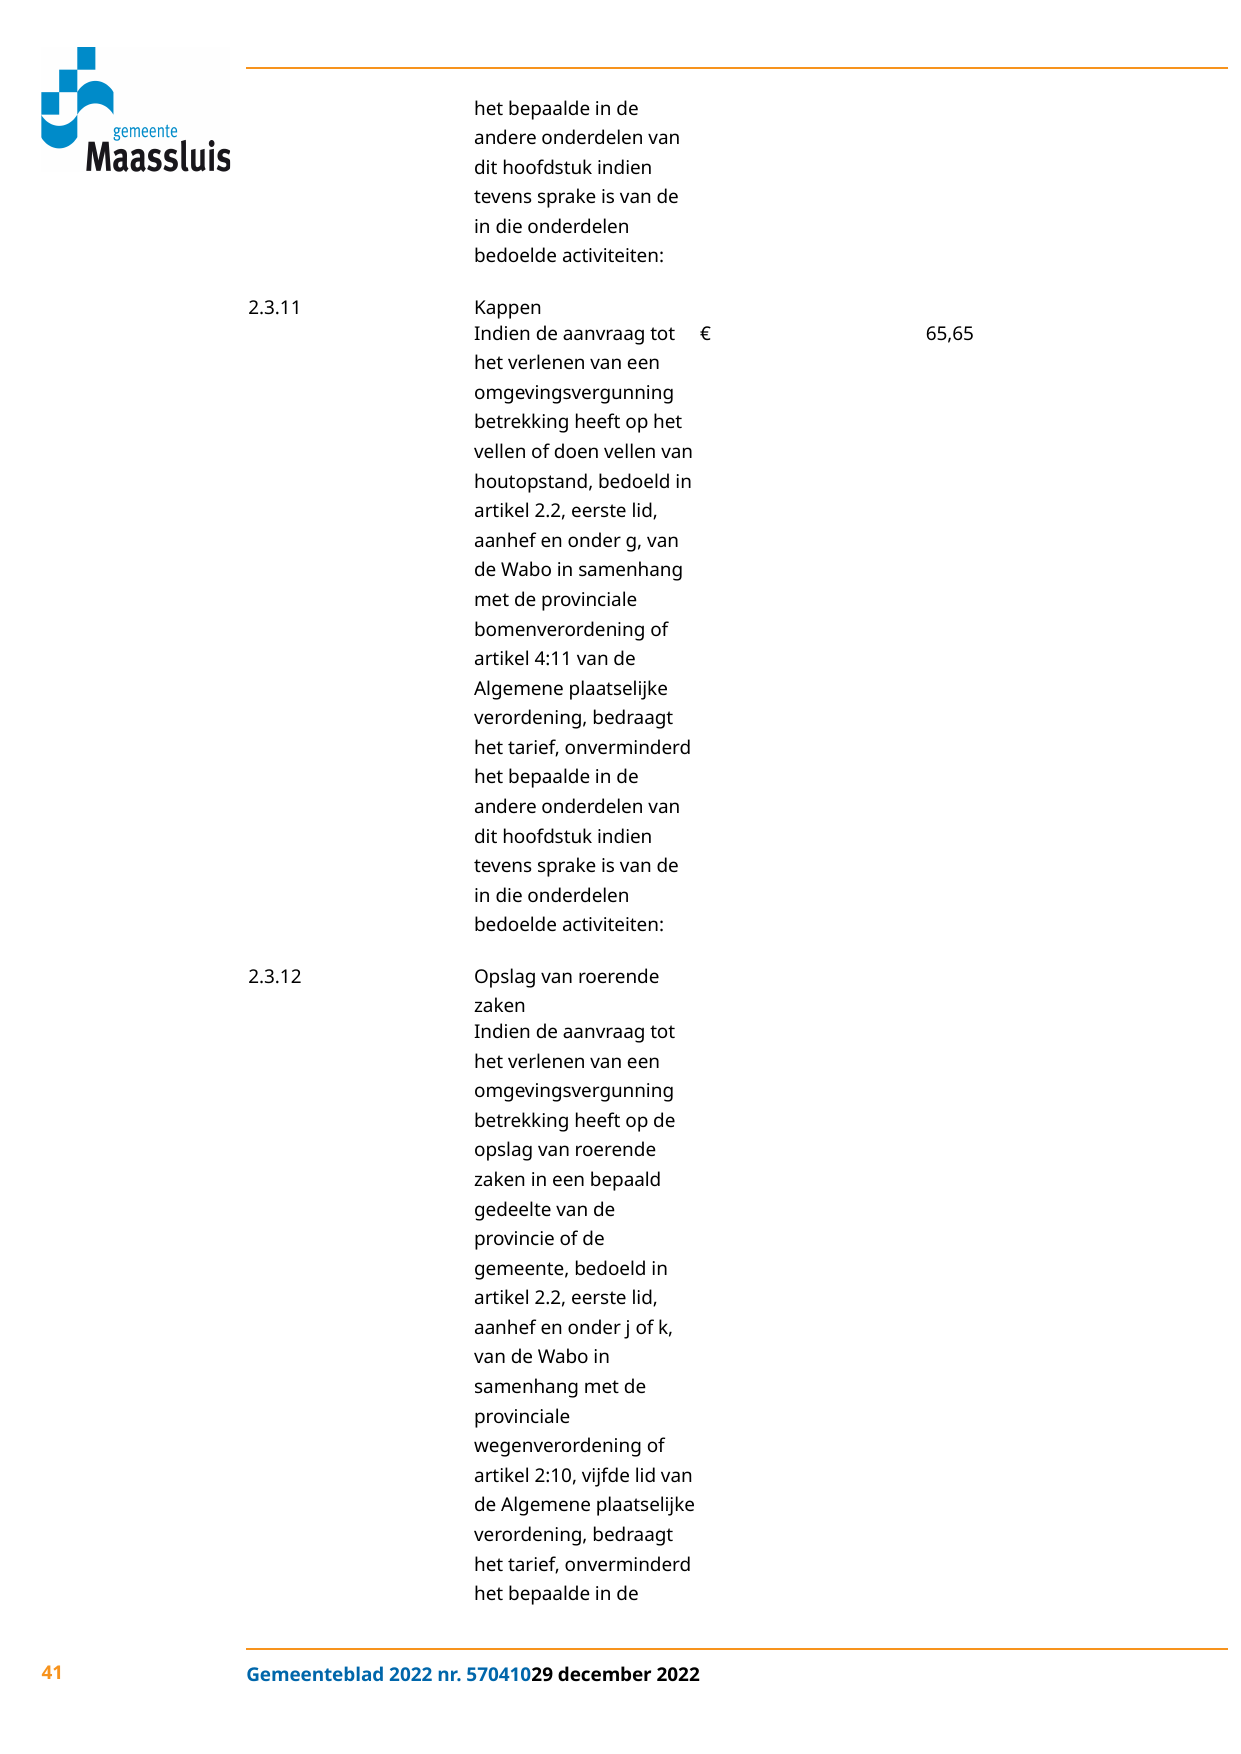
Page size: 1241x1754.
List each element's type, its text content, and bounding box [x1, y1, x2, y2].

table_cell [926, 269, 1152, 294]
table_cell [700, 269, 926, 294]
table_cell [248, 320, 474, 937]
table_cell [248, 95, 474, 268]
table_cell [248, 269, 474, 294]
table_cell [248, 1018, 474, 1606]
table_cell Indien de aanvraag tot het verlenen van een omgevingsvergunning betrekking heeft op het vellen of doen vellen van houtopstand, bedoeld in artikel 2.2, eerste lid, aanhef en onder g, van de Wabo in samenhang met de provinciale bomenverordening of artikel 4:11 van de Algemene plaatselijke verordening, bedraagt het tarief, onverminderd het bepaalde in de andere onderdelen van dit hoofdstuk indien tevens sprake is van de in die onderdelen bedoelde activiteiten: [474, 320, 700, 937]
table_cell het bepaalde in de andere onderdelen van dit hoofdstuk indien tevens sprake is van de in die onderdelen bedoelde activiteiten: [474, 95, 700, 268]
table_cell Opslag van roerende zaken [474, 963, 700, 1018]
table_cell [474, 269, 700, 294]
table_cell [926, 1018, 1152, 1606]
picture [41, 47, 231, 172]
table_cell [700, 95, 926, 268]
table_cell [926, 95, 1152, 268]
table_cell [700, 963, 926, 1018]
table_cell [926, 294, 1152, 320]
table_cell [700, 294, 926, 320]
table_cell Kappen [474, 294, 700, 320]
table_cell 2.3.12 [248, 963, 474, 1018]
table_cell 2.3.11 [248, 294, 474, 320]
table_cell 65,65 [926, 320, 1152, 937]
table_cell [700, 937, 926, 963]
table_cell [474, 937, 700, 963]
table_cell € [700, 320, 926, 937]
picture [41, 47, 77, 92]
table_cell [248, 937, 474, 963]
table_cell [700, 1018, 926, 1606]
table_cell [926, 937, 1152, 963]
table_cell [926, 963, 1152, 1018]
table_cell Indien de aanvraag tot het verlenen van een omgevingsvergunning betrekking heeft op de opslag van roerende zaken in een bepaald gedeelte van de provincie of de gemeente, bedoeld in artikel 2.2, eerste lid, aanhef en onder j of k, van de Wabo in samenhang met de provinciale wegenverordening of artikel 2:10, vijfde lid van de Algemene plaatselijke verordening, bedraagt het tarief, onverminderd het bepaalde in de [474, 1018, 700, 1606]
